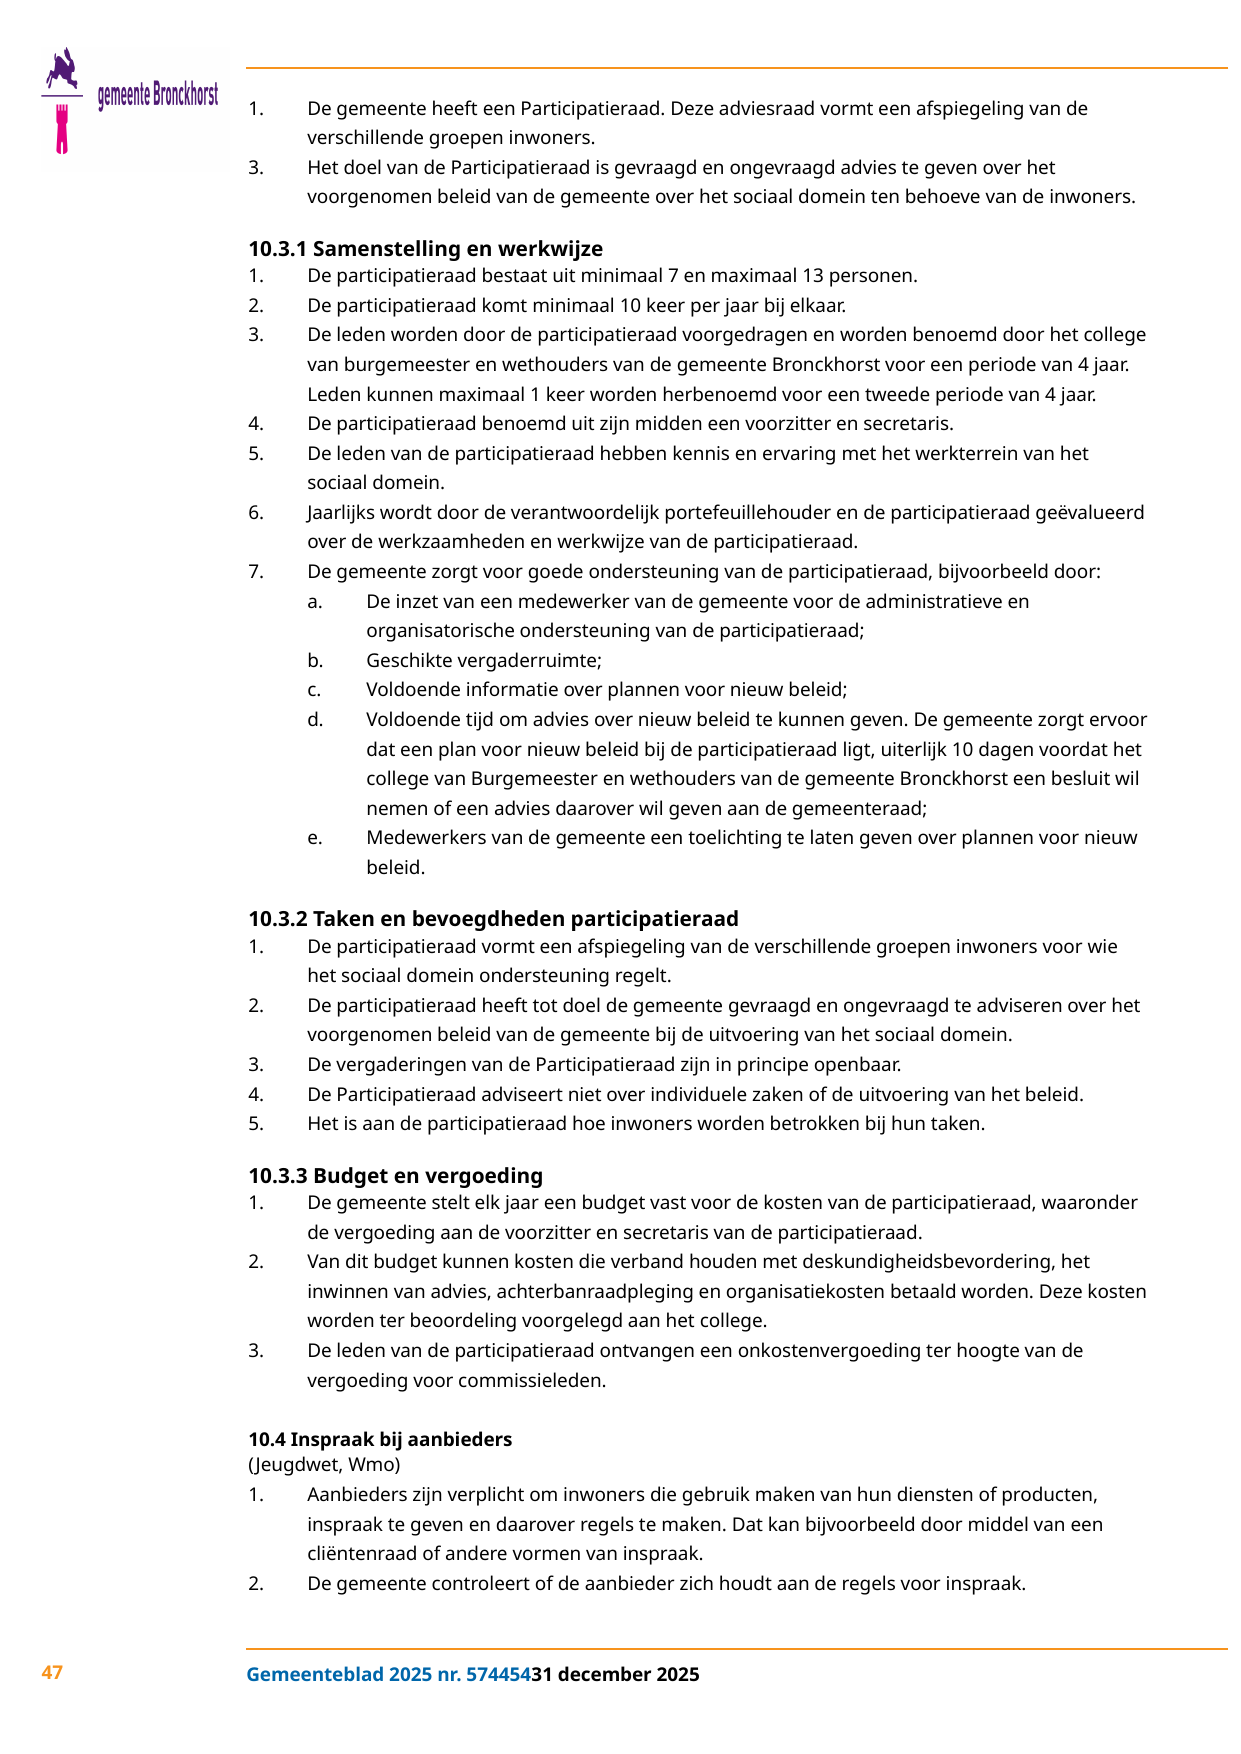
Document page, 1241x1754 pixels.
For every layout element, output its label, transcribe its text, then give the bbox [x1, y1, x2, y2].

text (Jeugdwet, Wmo) [248, 1452, 1152, 1477]
list Het is aan de participatieraad hoe inwoners worden betrokken bij hun taken. [248, 1110, 1152, 1136]
picture [41, 47, 231, 172]
list De participatieraad bestaat uit minimaal 7 en maximaal 13 personen. [248, 262, 1152, 288]
list Van dit budget kunnen kosten die verband houden met deskundigheidsbevordering, het inwinnen van advies, achterbanraadpleging en organisatiekosten betaald worden. Deze kosten worden ter beoordeling voorgelegd aan het college. [248, 1248, 1152, 1333]
text 10.4 Inspraak bij aanbieders [248, 1426, 1152, 1452]
list De participatieraad benoemd uit zijn midden een voorzitter en secretaris. [248, 410, 1152, 436]
list Aanbieders zijn verplicht om inwoners die gebruik maken van hun diensten of producten, inspraak te geven en daarover regels te maken. Dat kan bijvoorbeeld door middel van een cliëntenraad of andere vormen van inspraak. [248, 1481, 1152, 1566]
list De leden van de participatieraad hebben kennis en ervaring met het werkterrein van het sociaal domein. [248, 440, 1152, 495]
text 10.3.1 Samenstelling en werkwijze [248, 234, 1152, 262]
list Medewerkers van de gemeente een toelichting te laten geven over plannen voor nieuw beleid. [307, 824, 1152, 880]
list De Participatieraad adviseert niet over individuele zaken of de uitvoering van het beleid. [248, 1081, 1152, 1107]
text 10.3.2 Taken en bevoegdheden participatieraad [248, 904, 1152, 933]
list De gemeente stelt elk jaar een budget vast voor de kosten van de participatieraad, waaronder de vergoeding aan de voorzitter en secretaris van de participatieraad. [248, 1189, 1152, 1244]
list Jaarlijks wordt door de verantwoordelijk portefeuillehouder en de participatieraad geëvalueerd over de werkzaamheden en werkwijze van de participatieraad. [248, 499, 1152, 554]
list De gemeente controleert of de aanbieder zich houdt aan de regels voor inspraak. [248, 1570, 1152, 1596]
list Voldoende informatie over plannen voor nieuw beleid; [307, 677, 1152, 702]
list Geschikte vergaderruimte; [307, 647, 1152, 673]
list De participatieraad heeft tot doel de gemeente gevraagd en ongevraagd te adviseren over het voorgenomen beleid van de gemeente bij de uitvoering van het sociaal domein. [248, 992, 1152, 1047]
list De gemeente heeft een Participatieraad. Deze adviesraad vormt een afspiegeling van de verschillende groepen inwoners. [248, 95, 1152, 150]
list De leden worden door de participatieraad voorgedragen en worden benoemd door het college van burgemeester en wethouders van de gemeente Bronckhorst voor een periode van 4 jaar. Leden kunnen maximaal 1 keer worden herbenoemd voor een tweede periode van 4 jaar. [248, 322, 1152, 406]
list De vergaderingen van de Participatieraad zijn in principe openbaar. [248, 1051, 1152, 1077]
text 10.3.3 Budget en vergoeding [248, 1161, 1152, 1189]
list De participatieraad vormt een afspiegeling van de verschillende groepen inwoners voor wie het sociaal domein ondersteuning regelt. [248, 933, 1152, 988]
list Het doel van de Participatieraad is gevraagd en ongevraagd advies te geven over het voorgenomen beleid van de gemeente over het sociaal domein ten behoeve van de inwoners. [248, 154, 1152, 209]
list De gemeente zorgt voor goede ondersteuning van de participatieraad, bijvoorbeeld door: [248, 558, 1152, 584]
list Voldoende tijd om advies over nieuw beleid te kunnen geven. De gemeente zorgt ervoor dat een plan voor nieuw beleid bij de participatieraad ligt, uiterlijk 10 dagen voordat het college van Burgemeester en wethouders van de gemeente Bronckhorst een besluit wil nemen of een advies daarover wil geven aan de gemeenteraad; [307, 706, 1152, 821]
list De participatieraad komt minimaal 10 keer per jaar bij elkaar. [248, 292, 1152, 318]
list De inzet van een medewerker van de gemeente voor de administratieve en organisatorische ondersteuning van de participatieraad; [307, 588, 1152, 643]
list De leden van de participatieraad ontvangen een onkostenvergoeding ter hoogte van de vergoeding voor commissieleden. [248, 1337, 1152, 1392]
